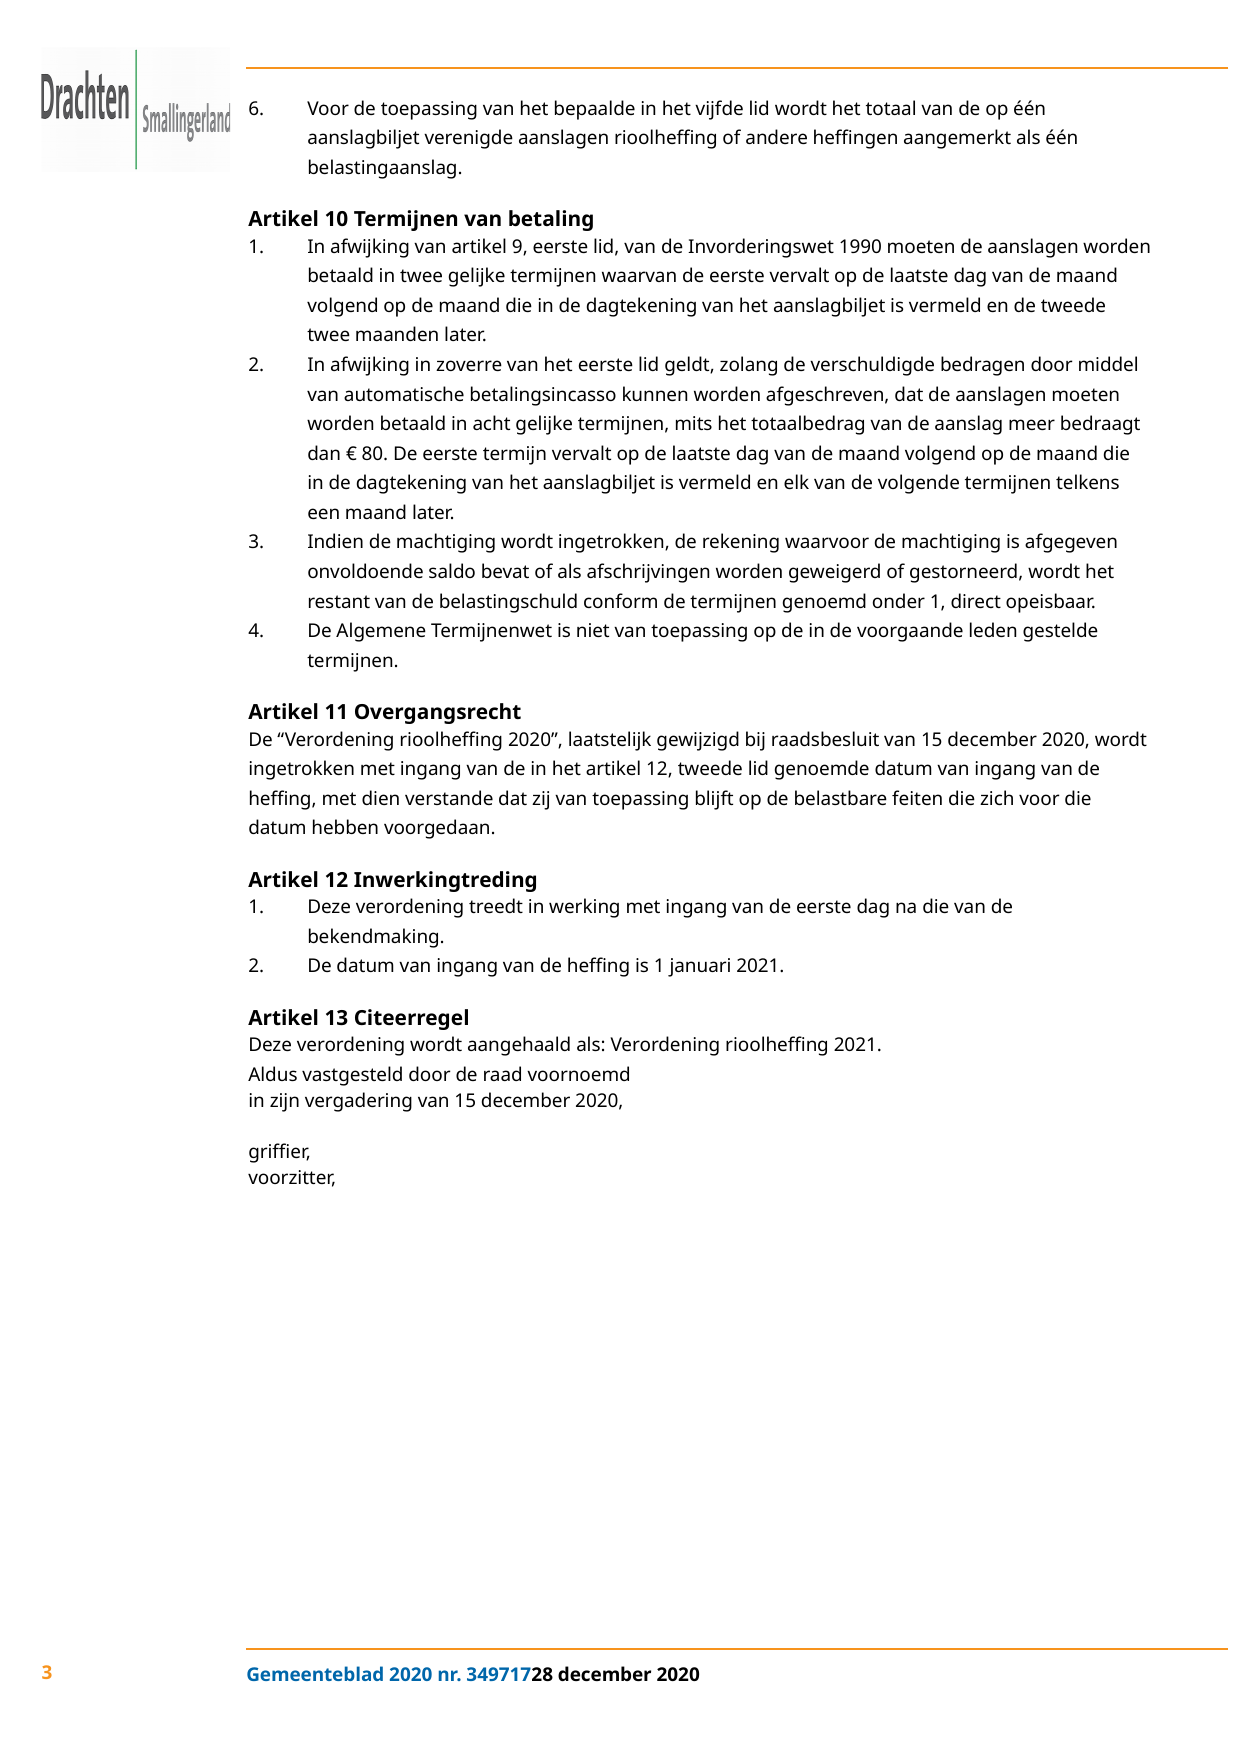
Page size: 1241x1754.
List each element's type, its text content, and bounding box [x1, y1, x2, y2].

list De datum van ingang van de heffing is 1 januari 2021. [248, 953, 1152, 978]
text Artikel 12 Inwerkingtreding [248, 865, 1152, 893]
text Artikel 13 Citeerregel [248, 1003, 1152, 1031]
list Indien de machtiging wordt ingetrokken, de rekening waarvoor de machtiging is afgegeven onvoldoende saldo bevat of als afschrijvingen worden geweigerd of gestorneerd, wordt het restant van de belastingschuld conform de termijnen genoemd onder 1, direct opeisbaar. [248, 529, 1152, 613]
list Voor de toepassing van het bepaalde in het vijfde lid wordt het totaal van de op één aanslagbiljet verenigde aanslagen rioolheffing of andere heffingen aangemerkt als één belastingaanslag. [248, 95, 1152, 180]
list In afwijking van artikel 9, eerste lid, van de Invorderingswet 1990 moeten de aanslagen worden betaald in twee gelijke termijnen waarvan de eerste vervalt op de laatste dag van de maand volgend op de maand die in de dagtekening van het aanslagbiljet is vermeld en de tweede twee maanden later. [248, 233, 1152, 347]
text Artikel 10 Termijnen van betaling [248, 204, 1152, 233]
list De Algemene Termijnenwet is niet van toepassing op de in de voorgaande leden gestelde termijnen. [248, 617, 1152, 673]
text griffier, [248, 1138, 1152, 1164]
list In afwijking in zoverre van het eerste lid geldt, zolang de verschuldigde bedragen door middel van automatische betalingsincasso kunnen worden afgeschreven, dat de aanslagen moeten worden betaald in acht gelijke termijnen, mits het totaalbedrag van de aanslag meer bedraagt dan € 80. De eerste termijn vervalt op de laatste dag van de maand volgend op de maand die in de dagtekening van het aanslagbiljet is vermeld en elk van de volgende termijnen telkens een maand later. [248, 351, 1152, 525]
text Aldus vastgesteld door de raad voornoemd [248, 1061, 1152, 1087]
text Deze verordening wordt aangehaald als: Verordening rioolheffing 2021. [248, 1031, 1152, 1057]
text De “Verordening rioolheffing 2020”, laatstelijk gewijzigd bij raadsbesluit van 15 december 2020, wordt ingetrokken met ingang van de in het artikel 12, tweede lid genoemde datum van ingang van de heffing, met dien verstande dat zij van toepassing blijft op de belastbare feiten die zich voor die datum hebben voorgedaan. [248, 726, 1152, 840]
text Artikel 11 Overgangsrecht [248, 697, 1152, 726]
text in zijn vergadering van 15 december 2020, [248, 1087, 1152, 1112]
picture [41, 47, 231, 172]
list Deze verordening treedt in werking met ingang van de eerste dag na die van de bekendmaking. [248, 893, 1152, 949]
text voorzitter, [248, 1164, 1152, 1190]
